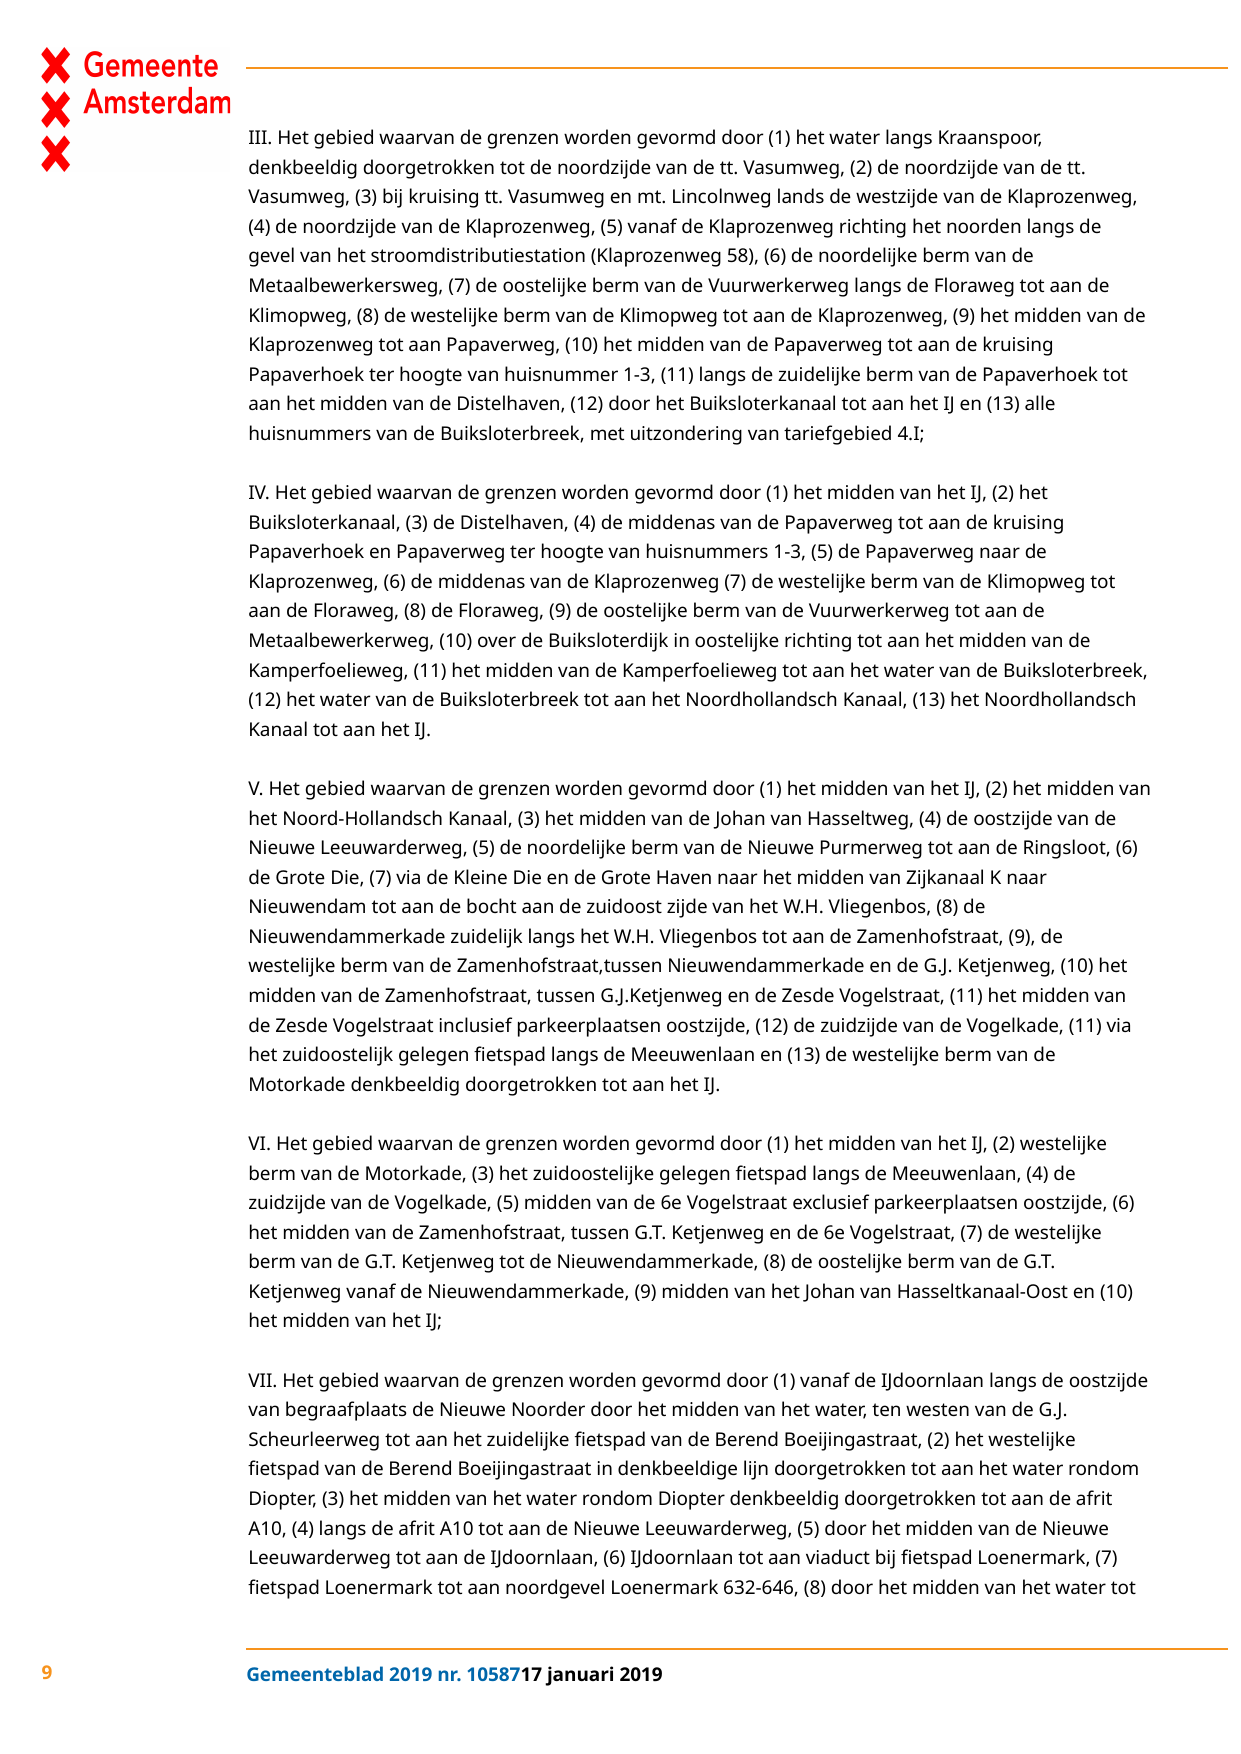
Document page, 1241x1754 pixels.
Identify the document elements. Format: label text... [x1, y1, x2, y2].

picture [41, 47, 231, 172]
text V. Het gebied waarvan de grenzen worden gevormd door (1) het midden van het IJ, (2) het midden van het Noord-Hollandsch Kanaal, (3) het midden van de Johan van Hasseltweg, (4) de oostzijde van de Nieuwe Leeuwarderweg, (5) de noordelijke berm van de Nieuwe Purmerweg tot aan de Ringsloot, (6) de Grote Die, (7) via de Kleine Die en de Grote Haven naar het midden van Zijkanaal K naar Nieuwendam tot aan de bocht aan de zuidoost zijde van het W.H. Vliegenbos, (8) de Nieuwendammerkade zuidelijk langs het W.H. Vliegenbos tot aan de Zamenhofstraat, (9), de westelijke berm van de Zamenhofstraat,tussen Nieuwendammerkade en de G.J. Ketjenweg, (10) het midden van de Zamenhofstraat, tussen G.J.Ketjenweg en de Zesde Vogelstraat, (11) het midden van de Zesde Vogelstraat inclusief parkeerplaatsen oostzijde, (12) de zuidzijde van de Vogelkade, (11) via het zuidoostelijk gelegen fietspad langs de Meeuwenlaan en (13) de westelijke berm van de Motorkade denkbeeldig doorgetrokken tot aan het IJ. [248, 775, 1152, 1097]
text VI. Het gebied waarvan de grenzen worden gevormd door (1) het midden van het IJ, (2) westelijke berm van de Motorkade, (3) het zuidoostelijke gelegen fietspad langs de Meeuwenlaan, (4) de zuidzijde van de Vogelkade, (5) midden van de 6e Vogelstraat exclusief parkeerplaatsen oostzijde, (6) het midden van de Zamenhofstraat, tussen G.T. Ketjenweg en de 6e Vogelstraat, (7) de westelijke berm van de G.T. Ketjenweg tot de Nieuwendammerkade, (8) de oostelijke berm van de G.T. Ketjenweg vanaf de Nieuwendammerkade, (9) midden van het Johan van Hasseltkanaal-Oost en (10) het midden van het IJ; [248, 1130, 1152, 1333]
text IV. Het gebied waarvan de grenzen worden gevormd door (1) het midden van het IJ, (2) het Buiksloterkanaal, (3) de Distelhaven, (4) de middenas van de Papaverweg tot aan de kruising Papaverhoek en Papaverweg ter hoogte van huisnummers 1-3, (5) de Papaverweg naar de Klaprozenweg, (6) de middenas van de Klaprozenweg (7) de westelijke berm van de Klimopweg tot aan de Floraweg, (8) de Floraweg, (9) de oostelijke berm van de Vuurwerkerweg tot aan de Metaalbewerkerweg, (10) over de Buiksloterdijk in oostelijke richting tot aan het midden van de Kamperfoelieweg, (11) het midden van de Kamperfoelieweg tot aan het water van de Buiksloterbreek, (12) het water van de Buiksloterbreek tot aan het Noordhollandsch Kanaal, (13) het Noordhollandsch Kanaal tot aan het IJ. [248, 479, 1152, 742]
text III. Het gebied waarvan de grenzen worden gevormd door (1) het water langs Kraanspoor, denkbeeldig doorgetrokken tot de noordzijde van de tt. Vasumweg, (2) de noordzijde van de tt. Vasumweg, (3) bij kruising tt. Vasumweg en mt. Lincolnweg lands de westzijde van de Klaprozenweg, (4) de noordzijde van de Klaprozenweg, (5) vanaf de Klaprozenweg richting het noorden langs de gevel van het stroomdistributiestation (Klaprozenweg 58), (6) de noordelijke berm van de Metaalbewerkersweg, (7) de oostelijke berm van de Vuurwerkerweg langs de Floraweg tot aan de Klimopweg, (8) de westelijke berm van de Klimopweg tot aan de Klaprozenweg, (9) het midden van de Klaprozenweg tot aan Papaverweg, (10) het midden van de Papaverweg tot aan de kruising Papaverhoek ter hoogte van huisnummer 1-3, (11) langs de zuidelijke berm van de Papaverhoek tot aan het midden van de Distelhaven, (12) door het Buiksloterkanaal tot aan het IJ en (13) alle huisnummers van de Buiksloterbreek, met uitzondering van tariefgebied 4.I; [248, 124, 1152, 446]
text VII. Het gebied waarvan de grenzen worden gevormd door (1) vanaf de IJdoornlaan langs de oostzijde van begraafplaats de Nieuwe Noorder door het midden van het water, ten westen van de G.J. Scheurleerweg tot aan het zuidelijke fietspad van de Berend Boeijingastraat, (2) het westelijke fietspad van de Berend Boeijingastraat in denkbeeldige lijn doorgetrokken tot aan het water rondom Diopter, (3) het midden van het water rondom Diopter denkbeeldig doorgetrokken tot aan de afrit A10, (4) langs de afrit A10 tot aan de Nieuwe Leeuwarderweg, (5) door het midden van de Nieuwe Leeuwarderweg tot aan de IJdoornlaan, (6) IJdoornlaan tot aan viaduct bij fietspad Loenermark, (7) fietspad Loenermark tot aan noordgevel Loenermark 632-646, (8) door het midden van het water tot [248, 1367, 1152, 1600]
